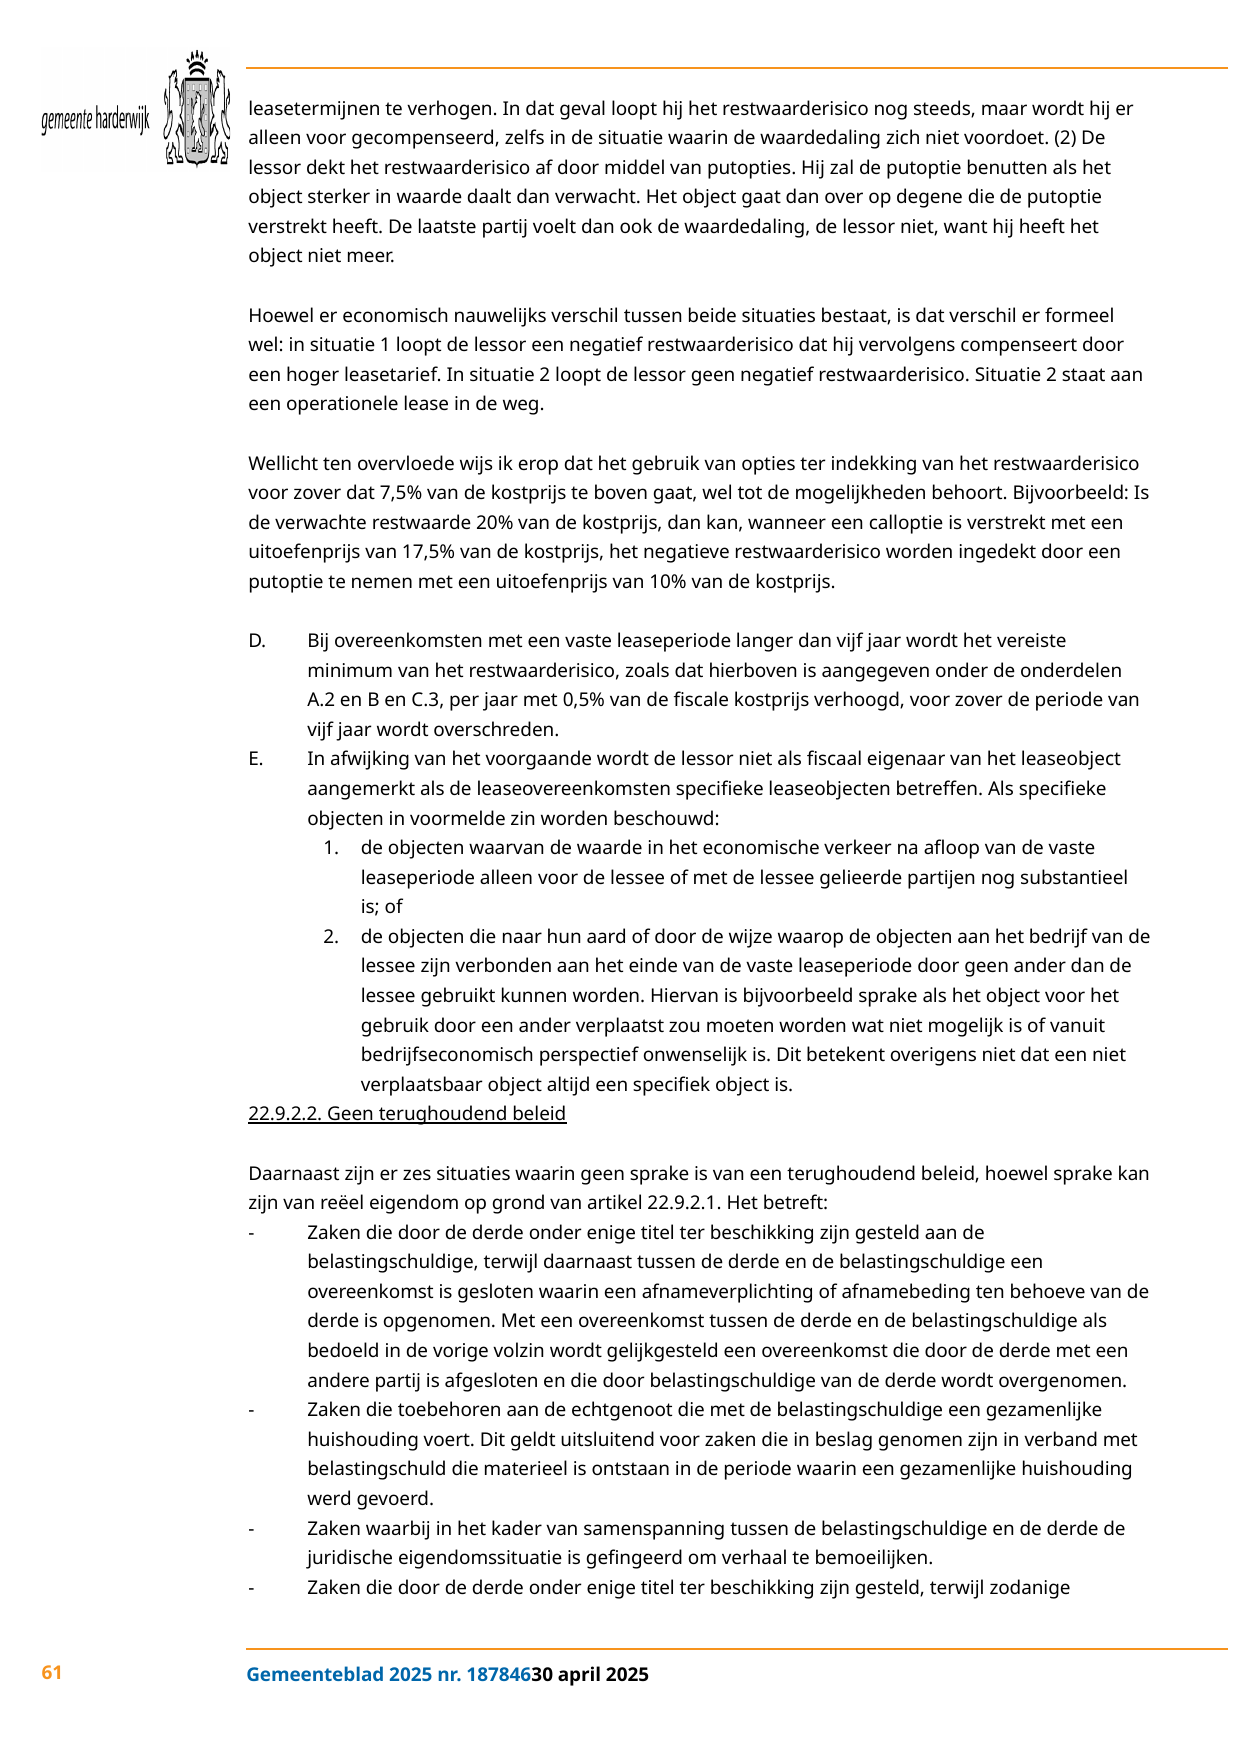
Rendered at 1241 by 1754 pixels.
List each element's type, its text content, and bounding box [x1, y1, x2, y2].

text leasetermijnen te verhogen. In dat geval loopt hij het restwaarderisico nog steeds, maar wordt hij er alleen voor gecompenseerd, zelfs in de situatie waarin de waardedaling zich niet voordoet. (2) De lessor dekt het restwaarderisico af door middel van putopties. Hij zal de putoptie benutten als het object sterker in waarde daalt dan verwacht. Het object gaat dan over op degene die de putoptie verstrekt heeft. De laatste partij voelt dan ook de waardedaling, de lessor niet, want hij heeft het object niet meer. [248, 95, 1152, 268]
list de objecten waarvan de waarde in het economische verkeer na afloop van de vaste leaseperiode alleen voor de lessee of met de lessee gelieerde partijen nog substantieel is; of [323, 834, 1152, 919]
text Hoewel er economisch nauwelijks verschil tussen beide situaties bestaat, is dat verschil er formeel wel: in situatie 1 loopt de lessor een negatief restwaarderisico dat hij vervolgens compenseert door een hoger leasetarief. In situatie 2 loopt de lessor geen negatief restwaarderisico. Situatie 2 staat aan een operationele lease in de weg. [248, 302, 1152, 416]
list de objecten die naar hun aard of door de wijze waarop de objecten aan het bedrijf van de lessee zijn verbonden aan het einde van de vaste leaseperiode door geen ander dan de lessee gebruikt kunnen worden. Hiervan is bijvoorbeeld sprake als het object voor het gebruik door een ander verplaatst zou moeten worden wat niet mogelijk is of vanuit bedrijfseconomisch perspectief onwenselijk is. Dit betekent overigens niet dat een niet verplaatsbaar object altijd een specifiek object is. [323, 923, 1152, 1097]
text 22.9.2.2. Geen terughoudend beleid [248, 1101, 1152, 1126]
list Zaken die door de derde onder enige titel ter beschikking zijn gesteld aan de belastingschuldige, terwijl daarnaast tussen de derde en de belastingschuldige een overeenkomst is gesloten waarin een afnameverplichting of afnamebeding ten behoeve van de derde is opgenomen. Met een overeenkomst tussen de derde en de belastingschuldige als bedoeld in de vorige volzin wordt gelijkgesteld een overeenkomst die door de derde met een andere partij is afgesloten en die door belastingschuldige van de derde wordt overgenomen. [248, 1219, 1152, 1393]
text Wellicht ten overvloede wijs ik erop dat het gebruik van opties ter indekking van het restwaarderisico voor zover dat 7,5% van de kostprijs te boven gaat, wel tot de mogelijkheden behoort. Bijvoorbeeld: Is de verwachte restwaarde 20% van de kostprijs, dan kan, wanneer een calloptie is verstrekt met een uitoefenprijs van 17,5% van de kostprijs, het negatieve restwaarderisico worden ingedekt door een putoptie te nemen met een uitoefenprijs van 10% van de kostprijs. [248, 450, 1152, 594]
list Zaken die door de derde onder enige titel ter beschikking zijn gesteld, terwijl zodanige [248, 1574, 1152, 1600]
list Zaken waarbij in het kader van samenspanning tussen de belastingschuldige en de derde de juridische eigendomssituatie is gefingeerd om verhaal te bemoeilijken. [248, 1515, 1152, 1570]
list Zaken die toebehoren aan de echtgenoot die met de belastingschuldige een gezamenlijke huishouding voert. Dit geldt uitsluitend voor zaken die in beslag genomen zijn in verband met belastingschuld die materieel is ontstaan in de periode waarin een gezamenlijke huishouding werd gevoerd. [248, 1396, 1152, 1511]
text Daarnaast zijn er zes situaties waarin geen sprake is van een terughoudend beleid, hoewel sprake kan zijn van reëel eigendom op grond van artikel 22.9.2.1. Het betreft: [248, 1160, 1152, 1215]
picture [41, 47, 231, 172]
list In afwijking van het voorgaande wordt de lessor niet als fiscaal eigenaar van het leaseobject aangemerkt als de leaseovereenkomsten specifieke leaseobjecten betreffen. Als specifieke objecten in voormelde zin worden beschouwd: [248, 746, 1152, 831]
list Bij overeenkomsten met een vaste leaseperiode langer dan vijf jaar wordt het vereiste minimum van het restwaarderisico, zoals dat hierboven is aangegeven onder de onderdelen A.2 en B en C.3, per jaar met 0,5% van de fiscale kostprijs verhoogd, voor zover de periode van vijf jaar wordt overschreden. [248, 627, 1152, 742]
